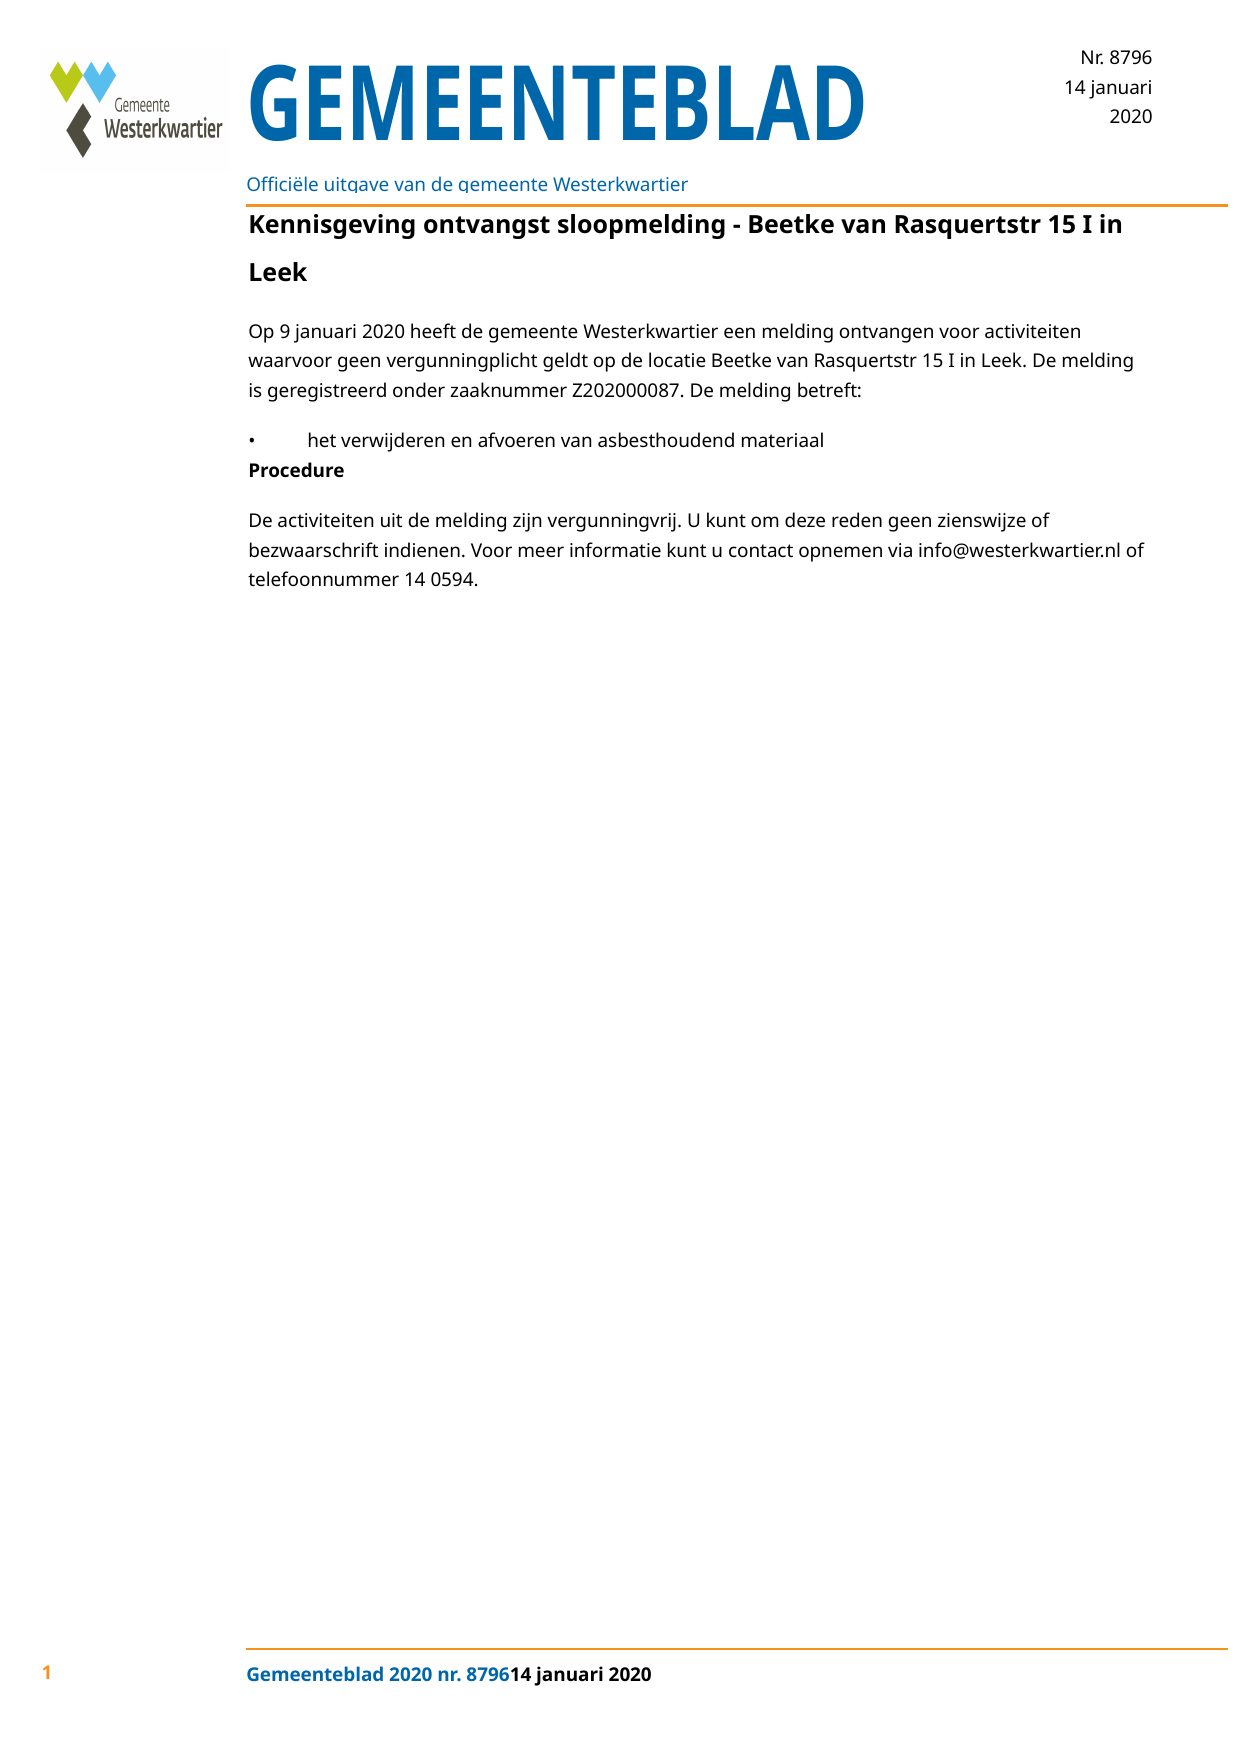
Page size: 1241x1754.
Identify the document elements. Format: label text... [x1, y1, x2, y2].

text Procedure [248, 457, 1152, 483]
list het verwijderen en afvoeren van asbesthoudend materiaal [248, 427, 1152, 453]
text De activiteiten uit de melding zijn vergunningvrij. U kunt om deze reden geen zienswijze of bezwaarschrift indienen. Voor meer informatie kunt u contact opnemen via info@westerkwartier.nl of telefoonnummer 14 0594. [248, 507, 1152, 592]
picture [41, 47, 231, 172]
text Op 9 januari 2020 heeft de gemeente Westerkwartier een melding ontvangen voor activiteiten waarvoor geen vergunningplicht geldt op de locatie Beetke van Rasquertstr 15 I in Leek. De melding is geregistreerd onder zaaknummer Z202000087. De melding betreft: [248, 318, 1152, 403]
text Kennisgeving ontvangst sloopmelding - Beetke van Rasquertstr 15 I in Leek [248, 207, 1152, 288]
